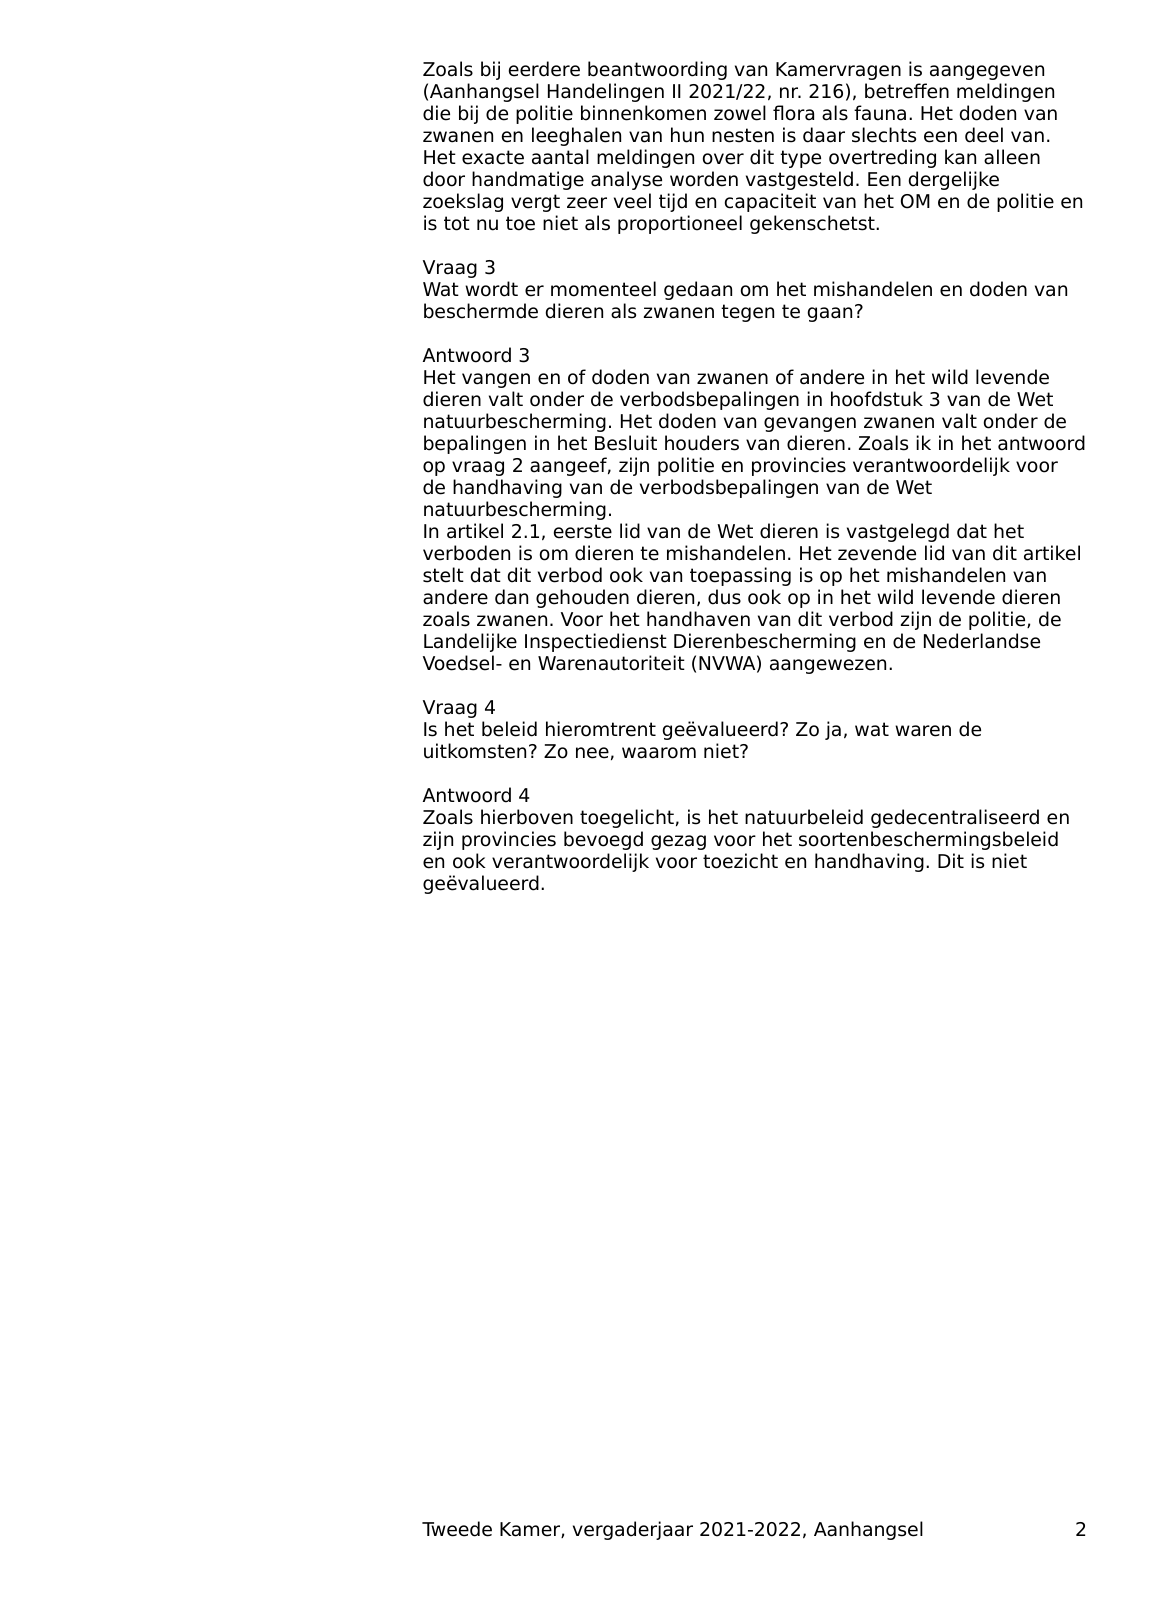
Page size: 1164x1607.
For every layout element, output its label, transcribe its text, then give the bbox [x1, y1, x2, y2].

text Het vangen en of doden van zwanen of andere in het wild levende dieren valt onder de verbodsbepalingen in hoofdstuk 3 van de Wet natuurbescherming. Het doden van gevangen zwanen valt onder de bepalingen in het Besluit houders van dieren. Zoals ik in het antwoord op vraag 2 aangeef, zijn politie en provincies verantwoordelijk voor de handhaving van de verbodsbepalingen van de Wet natuurbescherming. [422, 367, 1087, 521]
text Zoals bij eerdere beantwoording van Kamervragen is aangegeven (Aanhangsel Handelingen II 2021/22, nr. 216), betreffen meldingen die bij de politie binnenkomen zowel flora als fauna. Het doden van zwanen en leeghalen van hun nesten is daar slechts een deel van. Het exacte aantal meldingen over dit type overtreding kan alleen door handmatige analyse worden vastgesteld. Een dergelijke zoekslag vergt zeer veel tijd en capaciteit van het OM en de politie en is tot nu toe niet als proportioneel gekenschetst. [422, 59, 1087, 235]
text Vraag 3 [422, 257, 1087, 279]
text In artikel 2.1, eerste lid van de Wet dieren is vastgelegd dat het verboden is om dieren te mishandelen. Het zevende lid van dit artikel stelt dat dit verbod ook van toepassing is op het mishandelen van andere dan gehouden dieren, dus ook op in het wild levende dieren zoals zwanen. Voor het handhaven van dit verbod zijn de politie, de Landelijke Inspectiedienst Dierenbescherming en de Nederlandse Voedsel- en Warenautoriteit (NVWA) aangewezen. [422, 521, 1087, 675]
text Wat wordt er momenteel gedaan om het mishandelen en doden van beschermde dieren als zwanen tegen te gaan? [422, 279, 1087, 323]
text Vraag 4 [422, 697, 1087, 719]
text Antwoord 4 [422, 785, 1087, 807]
text Zoals hierboven toegelicht, is het natuurbeleid gedecentraliseerd en zijn provincies bevoegd gezag voor het soortenbeschermingsbeleid en ook verantwoordelijk voor toezicht en handhaving. Dit is niet geëvalueerd. [422, 807, 1087, 895]
text Antwoord 3 [422, 345, 1087, 367]
text Is het beleid hieromtrent geëvalueerd? Zo ja, wat waren de uitkomsten? Zo nee, waarom niet? [422, 719, 1087, 763]
